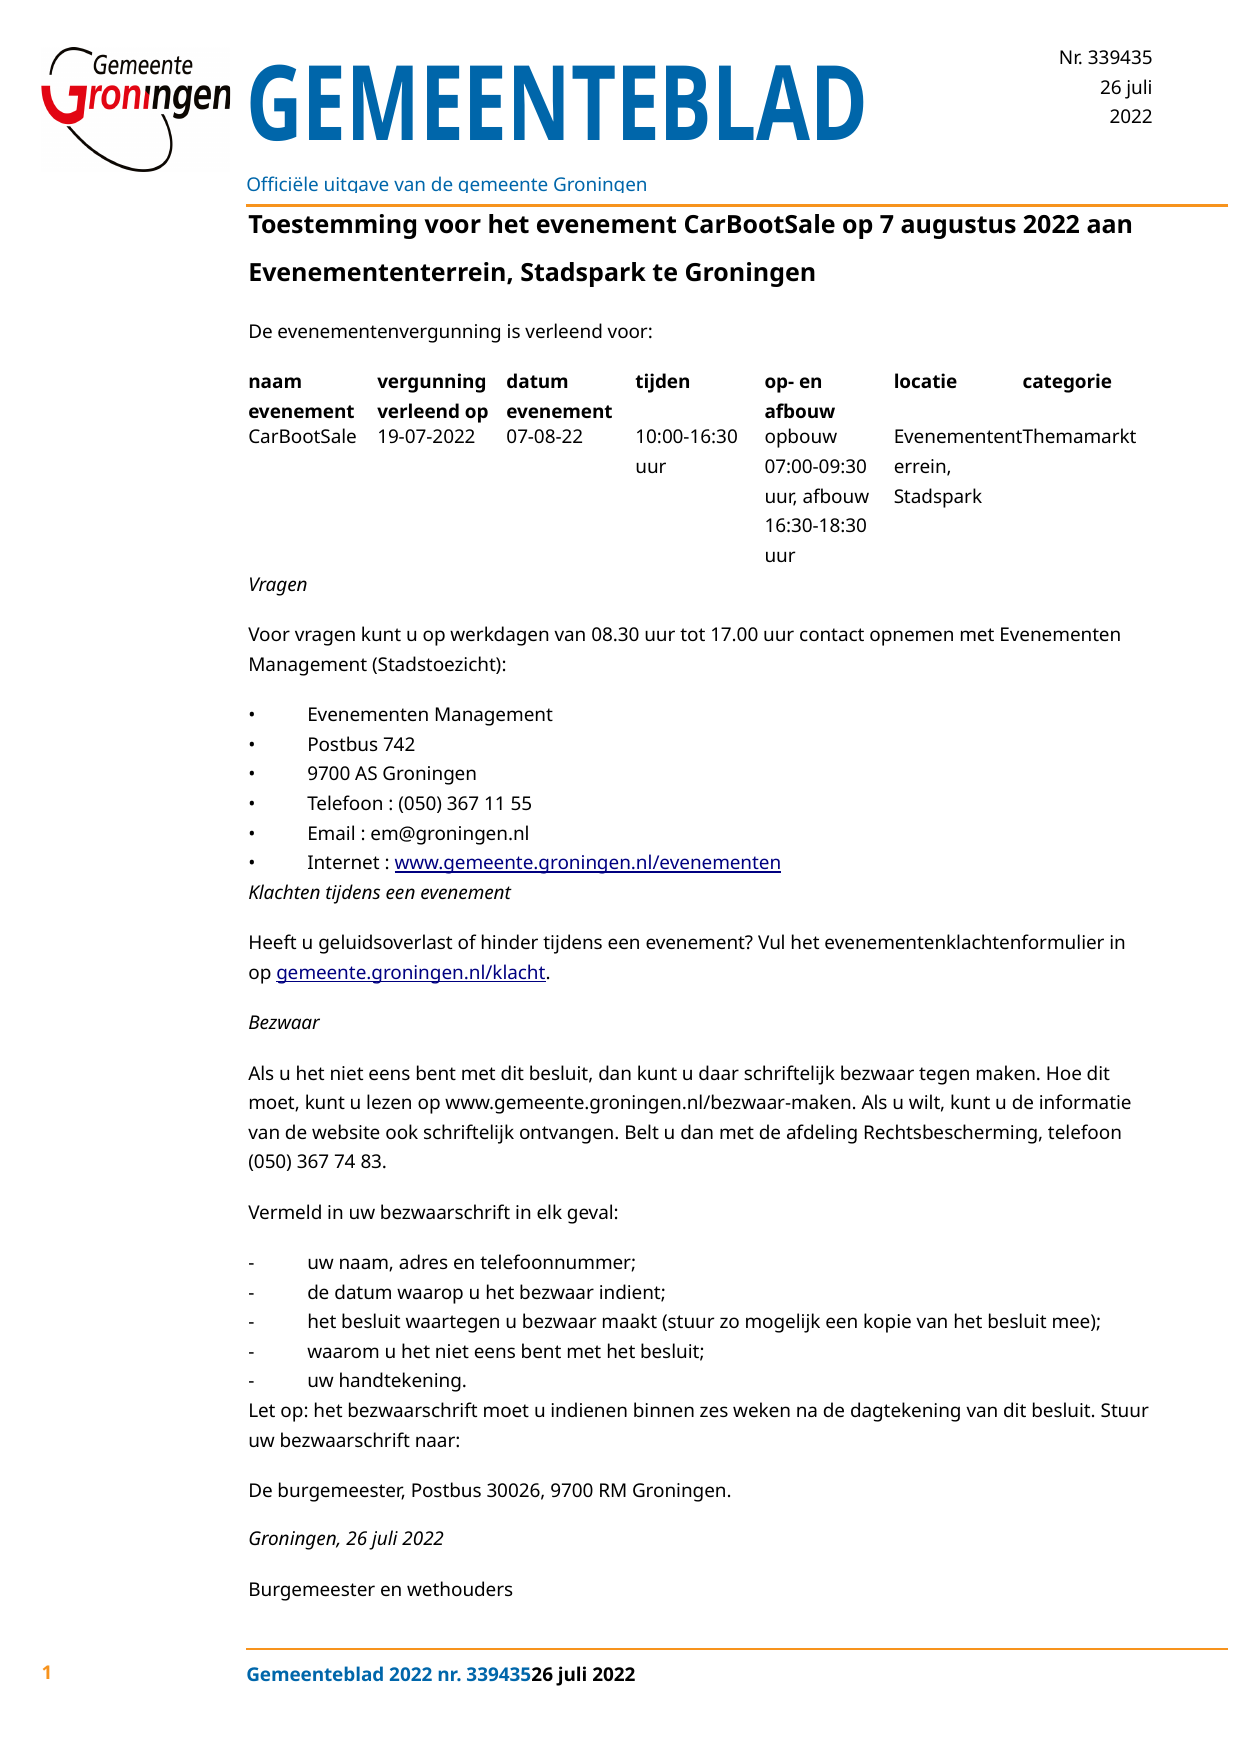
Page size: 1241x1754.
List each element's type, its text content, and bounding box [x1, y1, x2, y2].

list uw naam, adres en telefoonnummer; [248, 1249, 1152, 1275]
table_cell 10:00-16:30 uur [635, 424, 764, 568]
table_cell CarBootSale [248, 424, 377, 568]
text Heeft u geluidsoverlast of hinder tijdens een evenement? Vul het evenementenklachtenformulier in op gemeente.groningen.nl/klacht. [248, 929, 1152, 985]
table_header locatie [894, 369, 1022, 424]
list de datum waarop u het bezwaar indient; [248, 1279, 1152, 1305]
list Postbus 742 [248, 731, 1152, 757]
list Email : em@groningen.nl [248, 820, 1152, 846]
text Bezwaar [248, 1009, 1152, 1035]
table_header vergunning verleend op [377, 369, 506, 424]
text Let op: het bezwaarschrift moet u indienen binnen zes weken na de dagtekening van dit besluit. Stuur uw bezwaarschrift naar: [248, 1397, 1152, 1453]
table_cell 07-08-22 [506, 424, 635, 568]
picture [41, 47, 231, 172]
list het besluit waartegen u bezwaar maakt (stuur zo mogelijk een kopie van het besluit mee); [248, 1308, 1152, 1334]
list Evenementen Management [248, 701, 1152, 727]
text De burgemeester, Postbus 30026, 9700 RM Groningen. [248, 1477, 1152, 1503]
table_cell Evenemententerrein, Stadspark [894, 424, 1022, 568]
text Vermeld in uw bezwaarschrift in elk geval: [248, 1199, 1152, 1225]
list Telefoon : (050) 367 11 55 [248, 790, 1152, 816]
list 9700 AS Groningen [248, 761, 1152, 786]
table_cell opbouw 07:00-09:30 uur, afbouw 16:30-18:30 uur [764, 424, 893, 568]
text Als u het niet eens bent met dit besluit, dan kunt u daar schriftelijk bezwaar tegen maken. Hoe dit moet, kunt u lezen op www.gemeente.groningen.nl/bezwaar-maken. Als u wilt, kunt u de informatie van de website ook schriftelijk ontvangen. Belt u dan met de afdeling Rechtsbescherming, telefoon (050) 367 74 83. [248, 1060, 1152, 1174]
text Vragen [248, 571, 1152, 597]
text Toestemming voor het evenement CarBootSale op 7 augustus 2022 aan Evenemententerrein, Stadspark te Groningen [248, 207, 1152, 288]
list Internet : www.gemeente.groningen.nl/evenementen [248, 849, 1152, 875]
table_header tijden [635, 369, 764, 424]
table_header categorie [1023, 369, 1152, 424]
list uw handtekening. [248, 1368, 1152, 1393]
text Burgemeester en wethouders [248, 1577, 1152, 1602]
text Voor vragen kunt u op werkdagen van 08.30 uur tot 17.00 uur contact opnemen met Evenementen Management (Stadstoezicht): [248, 621, 1152, 677]
text Groningen, 26 juli 2022 [248, 1525, 1152, 1551]
list waarom u het niet eens bent met het besluit; [248, 1338, 1152, 1364]
text Klachten tijdens een evenement [248, 879, 1152, 905]
table_cell Themamarkt [1023, 424, 1152, 568]
table_cell 19-07-2022 [377, 424, 506, 568]
table_header op- en afbouw [764, 369, 893, 424]
text De evenementenvergunning is verleend voor: [248, 318, 1152, 344]
table_header datum evenement [506, 369, 635, 424]
table_header naam evenement [248, 369, 377, 424]
